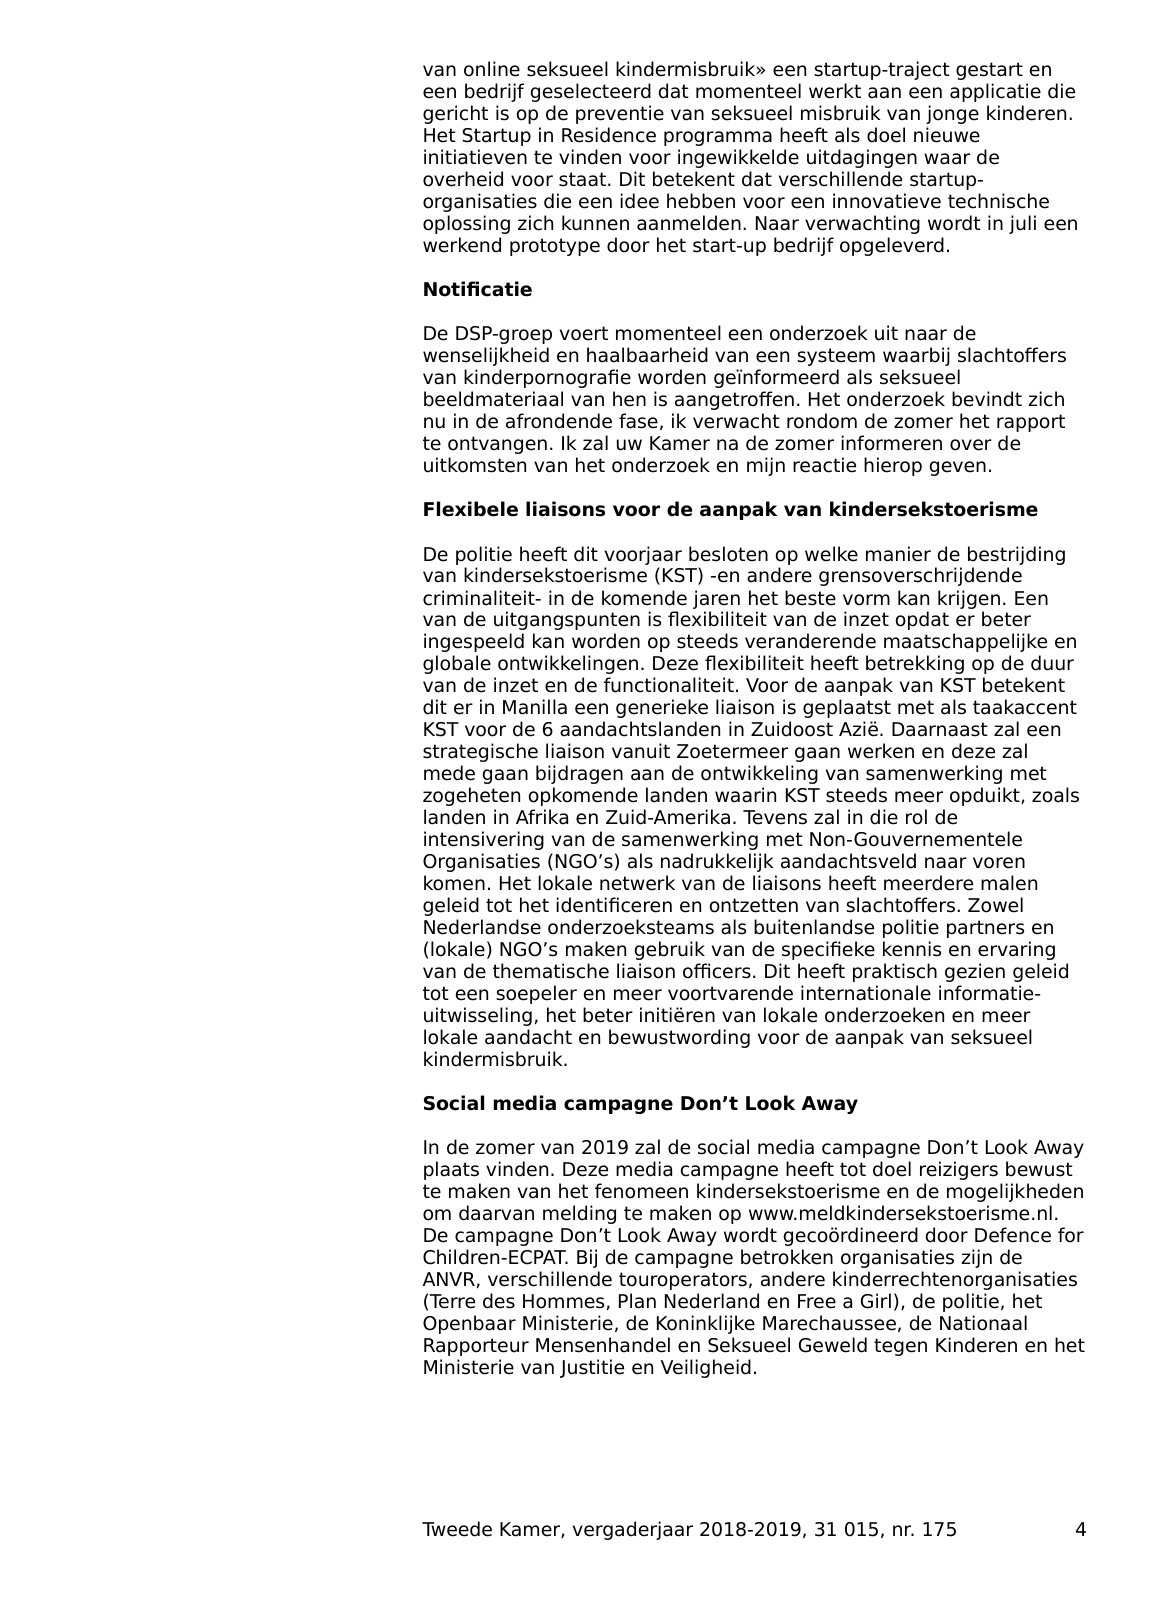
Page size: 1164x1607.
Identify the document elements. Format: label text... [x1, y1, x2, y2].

text De DSP-groep voert momenteel een onderzoek uit naar de wenselijkheid en haalbaarheid van een systeem waarbij slachtoffers van kinderpornografie worden geïnformeerd als seksueel beeldmateriaal van hen is aangetroffen. Het onderzoek bevindt zich nu in de afrondende fase, ik verwacht rondom de zomer het rapport te ontvangen. Ik zal uw Kamer na de zomer informeren over de uitkomsten van het onderzoek en mijn reactie hierop geven. [422, 323, 1087, 477]
text In de zomer van 2019 zal de social media campagne Don’t Look Away plaats vinden. Deze media campagne heeft tot doel reizigers bewust te maken van het fenomeen kindersekstoerisme en de mogelijkheden om daarvan melding te maken op www.meldkindersekstoerisme.nl. De campagne Don’t Look Away wordt gecoördineerd door Defence for Children-ECPAT. Bij de campagne betrokken organisaties zijn de ANVR, verschillende touroperators, andere kinderrechtenorganisaties (Terre des Hommes, Plan Nederland en Free a Girl), de politie, het Openbaar Ministerie, de Koninklijke Marechaussee, de Nationaal Rapporteur Mensenhandel en Seksueel Geweld tegen Kinderen en het Ministerie van Justitie en Veiligheid. [422, 1137, 1087, 1379]
subtitle Social media campagne Don’t Look Away [422, 1093, 1087, 1115]
text De politie heeft dit voorjaar besloten op welke manier de bestrijding van kindersekstoerisme (KST) -en andere grensoverschrijdende criminaliteit- in de komende jaren het beste vorm kan krijgen. Een van de uitgangspunten is flexibiliteit van de inzet opdat er beter ingespeeld kan worden op steeds veranderende maatschappelijke en globale ontwikkelingen. Deze flexibiliteit heeft betrekking op de duur van de inzet en de functionaliteit. Voor de aanpak van KST betekent dit er in Manilla een generieke liaison is geplaatst met als taakaccent KST voor de 6 aandachtslanden in Zuidoost Azië. Daarnaast zal een strategische liaison vanuit Zoetermeer gaan werken en deze zal mede gaan bijdragen aan de ontwikkeling van samenwerking met zogeheten opkomende landen waarin KST steeds meer opduikt, zoals landen in Afrika en Zuid-Amerika. Tevens zal in die rol de intensivering van de samenwerking met Non-Gouvernementele Organisaties (NGO’s) als nadrukkelijk aandachtsveld naar voren komen. Het lokale netwerk van de liaisons heeft meerdere malen geleid tot het identificeren en ontzetten van slachtoffers. Zowel Nederlandse onderzoeksteams als buitenlandse politie partners en (lokale) NGO’s maken gebruik van de specifieke kennis en ervaring van de thematische liaison officers. Dit heeft praktisch gezien geleid tot een soepeler en meer voortvarende internationale informatie-uitwisseling, het beter initiëren van lokale onderzoeken en meer lokale aandacht en bewustwording voor de aanpak van seksueel kindermisbruik. [422, 543, 1087, 1071]
text van online seksueel kindermisbruik» een startup-traject gestart en een bedrijf geselecteerd dat momenteel werkt aan een applicatie die gericht is op de preventie van seksueel misbruik van jonge kinderen. Het Startup in Residence programma heeft als doel nieuwe initiatieven te vinden voor ingewikkelde uitdagingen waar de overheid voor staat. Dit betekent dat verschillende startup-organisaties die een idee hebben voor een innovatieve technische oplossing zich kunnen aanmelden. Naar verwachting wordt in juli een werkend prototype door het start-up bedrijf opgeleverd. [422, 59, 1087, 257]
subtitle Notificatie [422, 279, 1087, 301]
subtitle Flexibele liaisons voor de aanpak van kindersekstoerisme [422, 499, 1087, 521]
